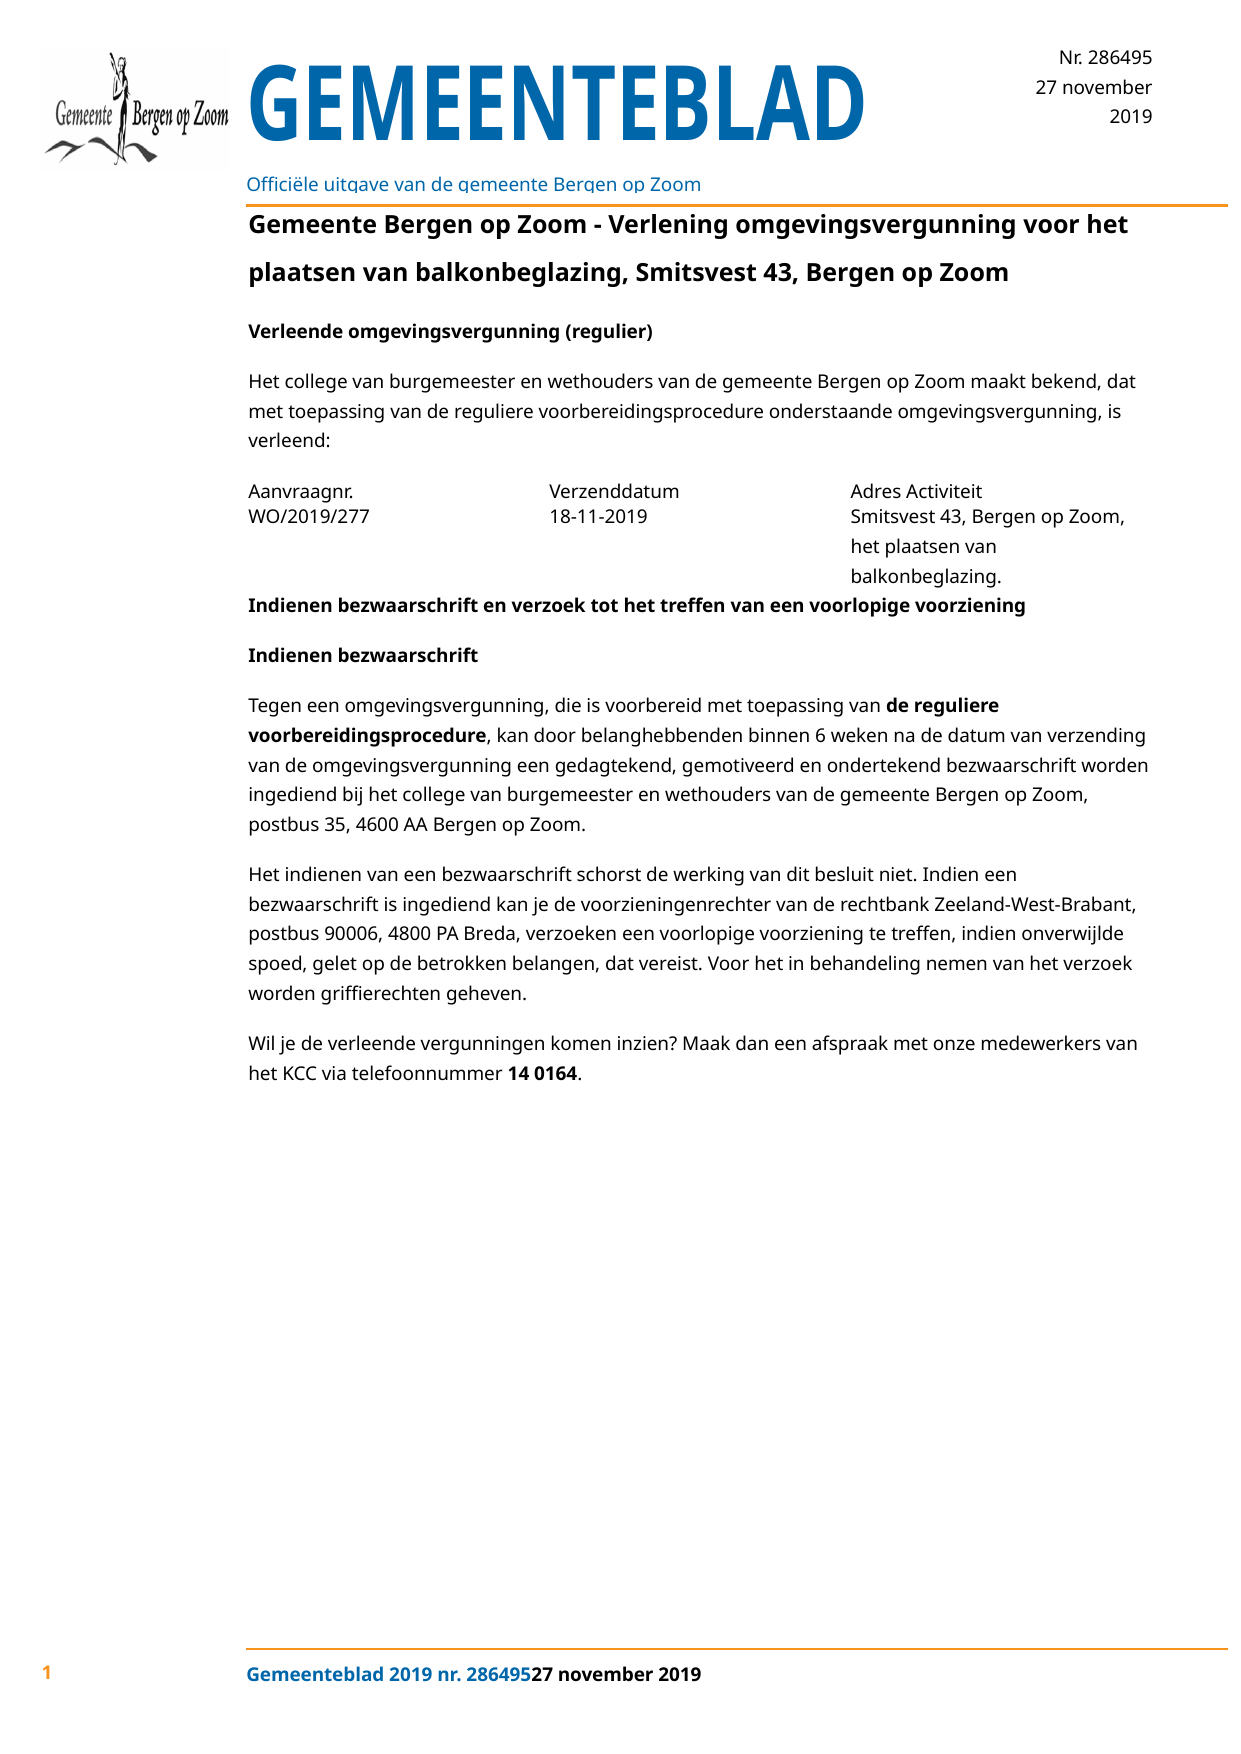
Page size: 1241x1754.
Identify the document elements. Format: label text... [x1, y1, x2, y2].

table_cell WO/2019/277 [248, 504, 549, 589]
table_header Verzenddatum [549, 478, 850, 504]
table_header Aanvraagnr. [248, 478, 549, 504]
text Het indienen van een bezwaarschrift schorst de werking van dit besluit niet. Indien een bezwaarschrift is ingediend kan je de voorzieningenrechter van de rechtbank Zeeland-West-Brabant, postbus 90006, 4800 PA Breda, verzoeken een voorlopige voorziening te treffen, indien onverwijlde spoed, gelet op de betrokken belangen, dat vereist. Voor het in behandeling nemen van het verzoek worden griffierechten geheven. [248, 861, 1152, 1006]
text Verleende omgevingsvergunning (regulier) [248, 318, 1152, 344]
text Gemeente Bergen op Zoom - Verlening omgevingsvergunning voor het plaatsen van balkonbeglazing, Smitsvest 43, Bergen op Zoom [248, 207, 1152, 288]
picture [41, 47, 231, 172]
table_header Adres Activiteit [850, 478, 1152, 504]
text Tegen een omgevingsvergunning, die is voorbereid met toepassing van de reguliere voorbereidingsprocedure, kan door belanghebbenden binnen 6 weken na de datum van verzending van de omgevingsvergunning een gedagtekend, gemotiveerd en ondertekend bezwaarschrift worden ingediend bij het college van burgemeester en wethouders van de gemeente Bergen op Zoom, postbus 35, 4600 AA Bergen op Zoom. [248, 693, 1152, 837]
table_cell Smitsvest 43, Bergen op Zoom, het plaatsen van balkonbeglazing. [850, 504, 1152, 589]
text Indienen bezwaarschrift en verzoek tot het treffen van een voorlopige voorziening [248, 592, 1152, 618]
text Wil je de verleende vergunningen komen inzien? Maak dan een afspraak met onze medewerkers van het KCC via telefoonnummer 14 0164. [248, 1030, 1152, 1086]
table_cell 18-11-2019 [549, 504, 850, 589]
text Indienen bezwaarschrift [248, 642, 1152, 668]
text Het college van burgemeester en wethouders van de gemeente Bergen op Zoom maakt bekend, dat met toepassing van de reguliere voorbereidingsprocedure onderstaande omgevingsvergunning, is verleend: [248, 368, 1152, 453]
